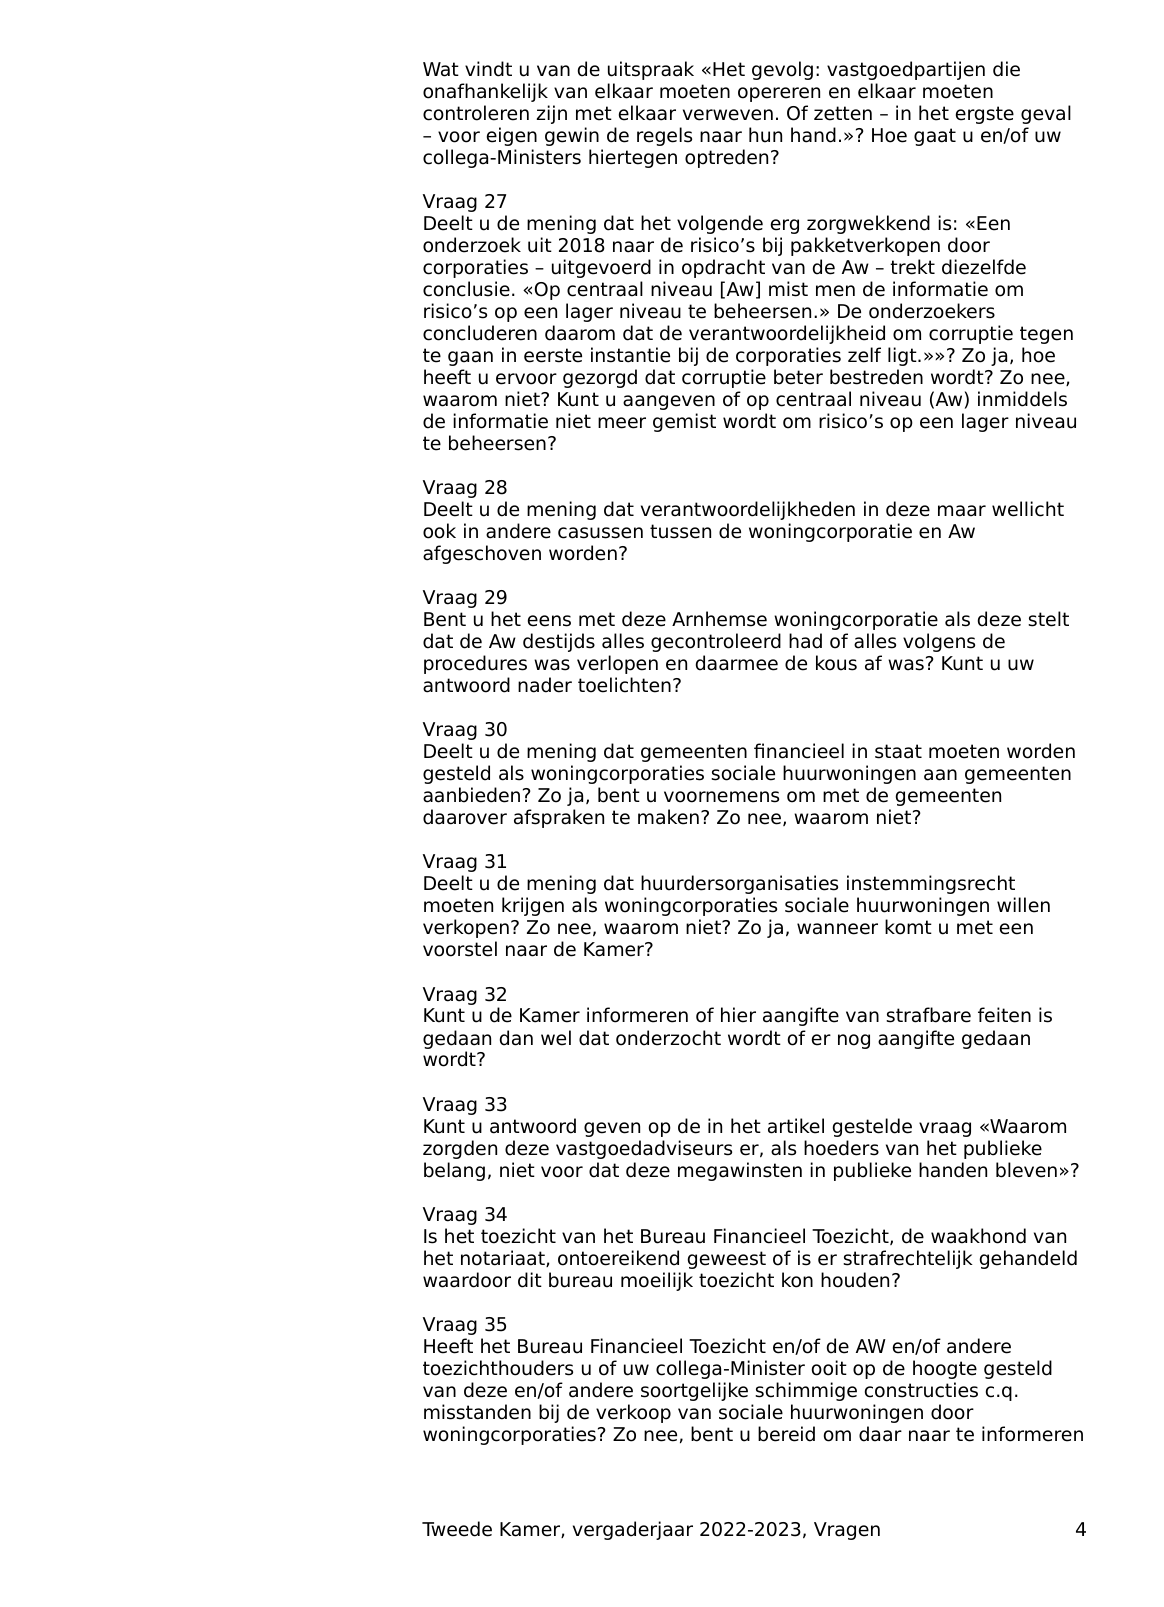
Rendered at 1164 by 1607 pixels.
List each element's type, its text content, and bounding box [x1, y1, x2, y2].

text Vraag 33 [422, 1093, 1087, 1116]
text Vraag 35 [422, 1314, 1087, 1336]
text Vraag 31 [422, 851, 1087, 873]
text Vraag 28 [422, 477, 1087, 499]
text Deelt u de mening dat gemeenten financieel in staat moeten worden gesteld als woningcorporaties sociale huurwoningen aan gemeenten aanbieden? Zo ja, bent u voornemens om met de gemeenten daarover afspraken te maken? Zo nee, waarom niet? [422, 741, 1087, 829]
text Kunt u antwoord geven op de in het artikel gestelde vraag «Waarom zorgden deze vastgoedadviseurs er, als hoeders van het publieke belang, niet voor dat deze megawinsten in publieke handen bleven»? [422, 1116, 1087, 1181]
text Vraag 27 [422, 191, 1087, 213]
text Is het toezicht van het Bureau Financieel Toezicht, de waakhond van het notariaat, ontoereikend geweest of is er strafrechtelijk gehandeld waardoor dit bureau moeilijk toezicht kon houden? [422, 1226, 1087, 1292]
text Vraag 34 [422, 1204, 1087, 1226]
text Heeft het Bureau Financieel Toezicht en/of de AW en/of andere toezichthouders u of uw collega-Minister ooit op de hoogte gesteld van deze en/of andere soortgelijke schimmige constructies c.q. misstanden bij de verkoop van sociale huurwoningen door woningcorporaties? Zo nee, bent u bereid om daar naar te informeren [422, 1336, 1087, 1446]
text Wat vindt u van de uitspraak «Het gevolg: vastgoedpartijen die onafhankelijk van elkaar moeten opereren en elkaar moeten controleren zijn met elkaar verweven. Of zetten – in het ergste geval – voor eigen gewin de regels naar hun hand.»? Hoe gaat u en/of uw collega-Ministers hiertegen optreden? [422, 59, 1087, 169]
text Vraag 29 [422, 587, 1087, 609]
text Vraag 32 [422, 983, 1087, 1005]
text Bent u het eens met deze Arnhemse woningcorporatie als deze stelt dat de Aw destijds alles gecontroleerd had of alles volgens de procedures was verlopen en daarmee de kous af was? Kunt u uw antwoord nader toelichten? [422, 609, 1087, 697]
text Kunt u de Kamer informeren of hier aangifte van strafbare feiten is gedaan dan wel dat onderzocht wordt of er nog aangifte gedaan wordt? [422, 1005, 1087, 1071]
text Deelt u de mening dat het volgende erg zorgwekkend is: «Een onderzoek uit 2018 naar de risico’s bij pakketverkopen door corporaties – uitgevoerd in opdracht van de Aw – trekt diezelfde conclusie. «Op centraal niveau [Aw] mist men de informatie om risico’s op een lager niveau te beheersen.» De onderzoekers concluderen daarom dat de verantwoordelijkheid om corruptie tegen te gaan in eerste instantie bij de corporaties zelf ligt.»»? Zo ja, hoe heeft u ervoor gezorgd dat corruptie beter bestreden wordt? Zo nee, waarom niet? Kunt u aangeven of op centraal niveau (Aw) inmiddels de informatie niet meer gemist wordt om risico’s op een lager niveau te beheersen? [422, 213, 1087, 455]
text Deelt u de mening dat verantwoordelijkheden in deze maar wellicht ook in andere casussen tussen de woningcorporatie en Aw afgeschoven worden? [422, 499, 1087, 565]
text Deelt u de mening dat huurdersorganisaties instemmingsrecht moeten krijgen als woningcorporaties sociale huurwoningen willen verkopen? Zo nee, waarom niet? Zo ja, wanneer komt u met een voorstel naar de Kamer? [422, 873, 1087, 961]
text Vraag 30 [422, 719, 1087, 741]
